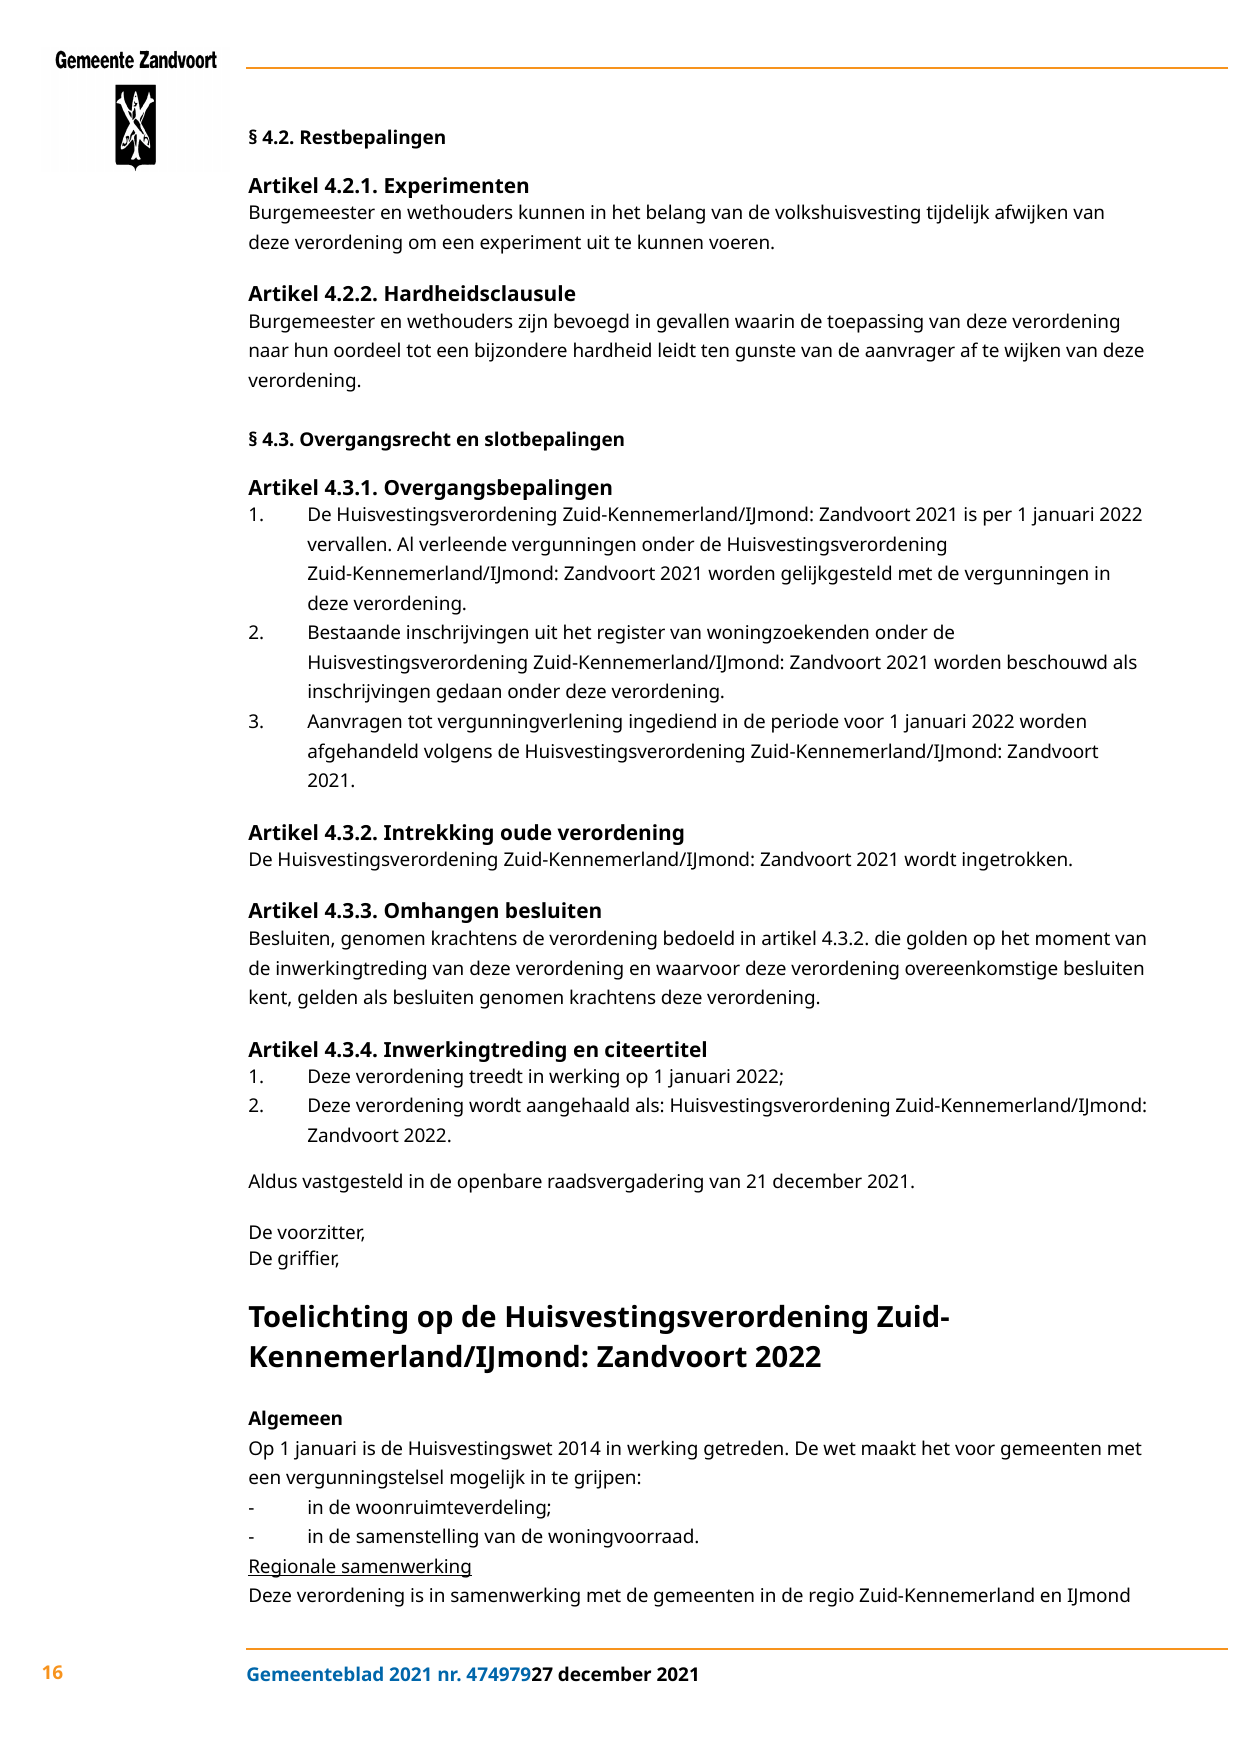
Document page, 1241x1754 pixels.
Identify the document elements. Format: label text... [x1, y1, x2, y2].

list Deze verordening treedt in werking op 1 januari 2022; [248, 1063, 1152, 1089]
text Artikel 4.3.1. Overgangsbepalingen [248, 473, 1152, 501]
text De voorzitter, [248, 1219, 1152, 1245]
text Toelichting op de Huisvestingsverordening Zuid-Kennemerland/IJmond: Zandvoort 2022 [248, 1297, 1152, 1376]
text Artikel 4.2.2. Hardheidsclausule [248, 279, 1152, 308]
text Artikel 4.3.3. Omhangen besluiten [248, 897, 1152, 925]
text Besluiten, genomen krachtens de verordening bedoeld in artikel 4.3.2. die golden op het moment van de inwerkingtreding van deze verordening en waarvoor deze verordening overeenkomstige besluiten kent, gelden als besluiten genomen krachtens deze verordening. [248, 925, 1152, 1010]
text Artikel 4.2.1. Experimenten [248, 171, 1152, 199]
text § 4.2. Restbepalingen [248, 124, 1152, 150]
text § 4.3. Overgangsrecht en slotbepalingen [248, 426, 1152, 452]
text Burgemeester en wethouders zijn bevoegd in gevallen waarin de toepassing van deze verordening naar hun oordeel tot een bijzondere hardheid leidt ten gunste van de aanvrager af te wijken van deze verordening. [248, 308, 1152, 393]
list De Huisvestingsverordening Zuid-Kennemerland/IJmond: Zandvoort 2021 is per 1 januari 2022 vervallen. Al verleende vergunningen onder de Huisvestingsverordening Zuid-Kennemerland/IJmond: Zandvoort 2021 worden gelijkgesteld met de vergunningen in deze verordening. [248, 501, 1152, 616]
text Artikel 4.3.2. Intrekking oude verordening [248, 818, 1152, 846]
text Op 1 januari is de Huisvestingswet 2014 in werking getreden. De wet maakt het voor gemeenten met een vergunningstelsel mogelijk in te grijpen: [248, 1435, 1152, 1490]
text Regionale samenwerking [248, 1553, 1152, 1579]
list Deze verordening wordt aangehaald als: Huisvestingsverordening Zuid-Kennemerland/IJmond: Zandvoort 2022. [248, 1093, 1152, 1148]
text Artikel 4.3.4. Inwerkingtreding en citeertitel [248, 1035, 1152, 1063]
list Bestaande inschrijvingen uit het register van woningzoekenden onder de Huisvestingsverordening Zuid-Kennemerland/IJmond: Zandvoort 2021 worden beschouwd als inschrijvingen gedaan onder deze verordening. [248, 619, 1152, 704]
picture [41, 47, 231, 172]
text Deze verordening is in samenwerking met de gemeenten in de regio Zuid-Kennemerland en IJmond [248, 1583, 1152, 1608]
text Burgemeester en wethouders kunnen in het belang van de volkshuisvesting tijdelijk afwijken van deze verordening om een experiment uit te kunnen voeren. [248, 199, 1152, 255]
text De griffier, [248, 1245, 1152, 1271]
list in de samenstelling van de woningvoorraad. [248, 1523, 1152, 1549]
text Aldus vastgesteld in de openbare raadsvergadering van 21 december 2021. [248, 1168, 1152, 1194]
list in de woonruimteverdeling; [248, 1494, 1152, 1519]
text Algemeen [248, 1405, 1152, 1431]
list Aanvragen tot vergunningverlening ingediend in de periode voor 1 januari 2022 worden afgehandeld volgens de Huisvestingsverordening Zuid-Kennemerland/IJmond: Zandvoort 2021. [248, 708, 1152, 793]
text De Huisvestingsverordening Zuid-Kennemerland/IJmond: Zandvoort 2021 wordt ingetrokken. [248, 846, 1152, 872]
